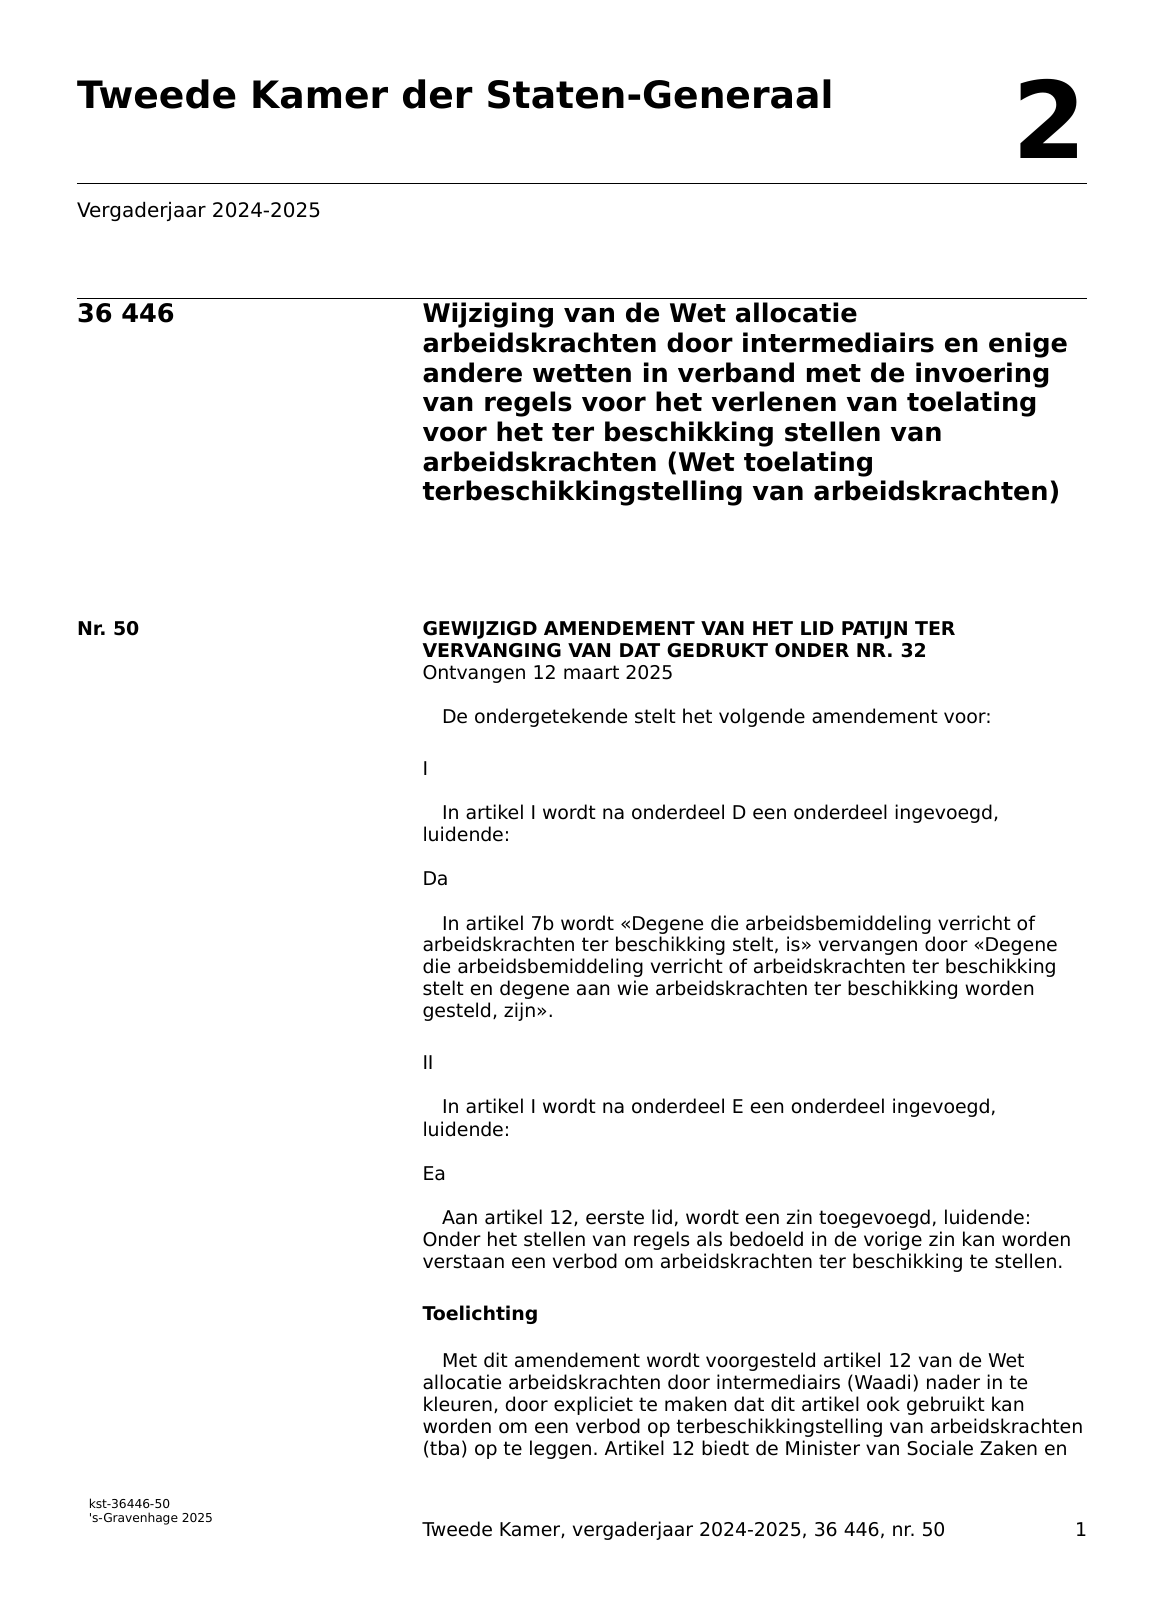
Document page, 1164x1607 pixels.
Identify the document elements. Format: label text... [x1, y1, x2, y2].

subtitle Nr. 50 GEWIJZIGD AMENDEMENT VAN HET LID PATIJN TER VERVANGING VAN DAT GEDRUKT ONDER NR. 32 [77, 618, 1087, 662]
text Ontvangen 12 maart 2025 [422, 662, 1087, 684]
text In artikel 7b wordt «Degene die arbeidsbemiddeling verricht of arbeidskrachten ter beschikking stelt, is» vervangen door «Degene die arbeidsbemiddeling verricht of arbeidskrachten ter beschikking stelt en degene aan wie arbeidskrachten ter beschikking worden gesteld, zijn». [422, 912, 1087, 1022]
subtitle II [422, 1052, 1087, 1074]
subtitle 36 446 Wijziging van de Wet allocatie arbeidskrachten door intermediairs en enige andere wetten in verband met de invoering van regels voor het verlenen van toelating voor het ter beschikking stellen van arbeidskrachten (Wet toelating terbeschikkingstelling van arbeidskrachten) [77, 299, 1087, 507]
text Aan artikel 12, eerste lid, wordt een zin toegevoegd, luidende: Onder het stellen van regels als bedoeld in de vorige zin kan worden verstaan een verbod om arbeidskrachten ter beschikking te stellen. [422, 1207, 1087, 1273]
table_header 2 [886, 59, 1087, 183]
text 's-Gravenhage 2025 [88, 1511, 323, 1525]
subtitle I [422, 758, 1087, 780]
text Ea [422, 1163, 1087, 1184]
table_cell Vergaderjaar 2024-2025 [77, 184, 1087, 298]
text Met dit amendement wordt voorgesteld artikel 12 van de Wet allocatie arbeidskrachten door intermediairs (Waadi) nader in te kleuren, door expliciet te maken dat dit artikel ook gebruikt kan worden om een verbod op terbeschikkingstelling van arbeidskrachten (tba) op te leggen. Artikel 12 biedt de Minister van Sociale Zaken en [422, 1350, 1087, 1459]
text In artikel I wordt na onderdeel E een onderdeel ingevoegd, luidende: [422, 1096, 1087, 1140]
text kst-36446-50 [88, 1497, 323, 1511]
text In artikel I wordt na onderdeel D een onderdeel ingevoegd, luidende: [422, 802, 1087, 846]
text De ondergetekende stelt het volgende amendement voor: [422, 706, 1087, 728]
table_header Tweede Kamer der Staten-Generaal [77, 59, 886, 183]
subtitle Toelichting [422, 1303, 1087, 1325]
text Da [422, 868, 1087, 890]
